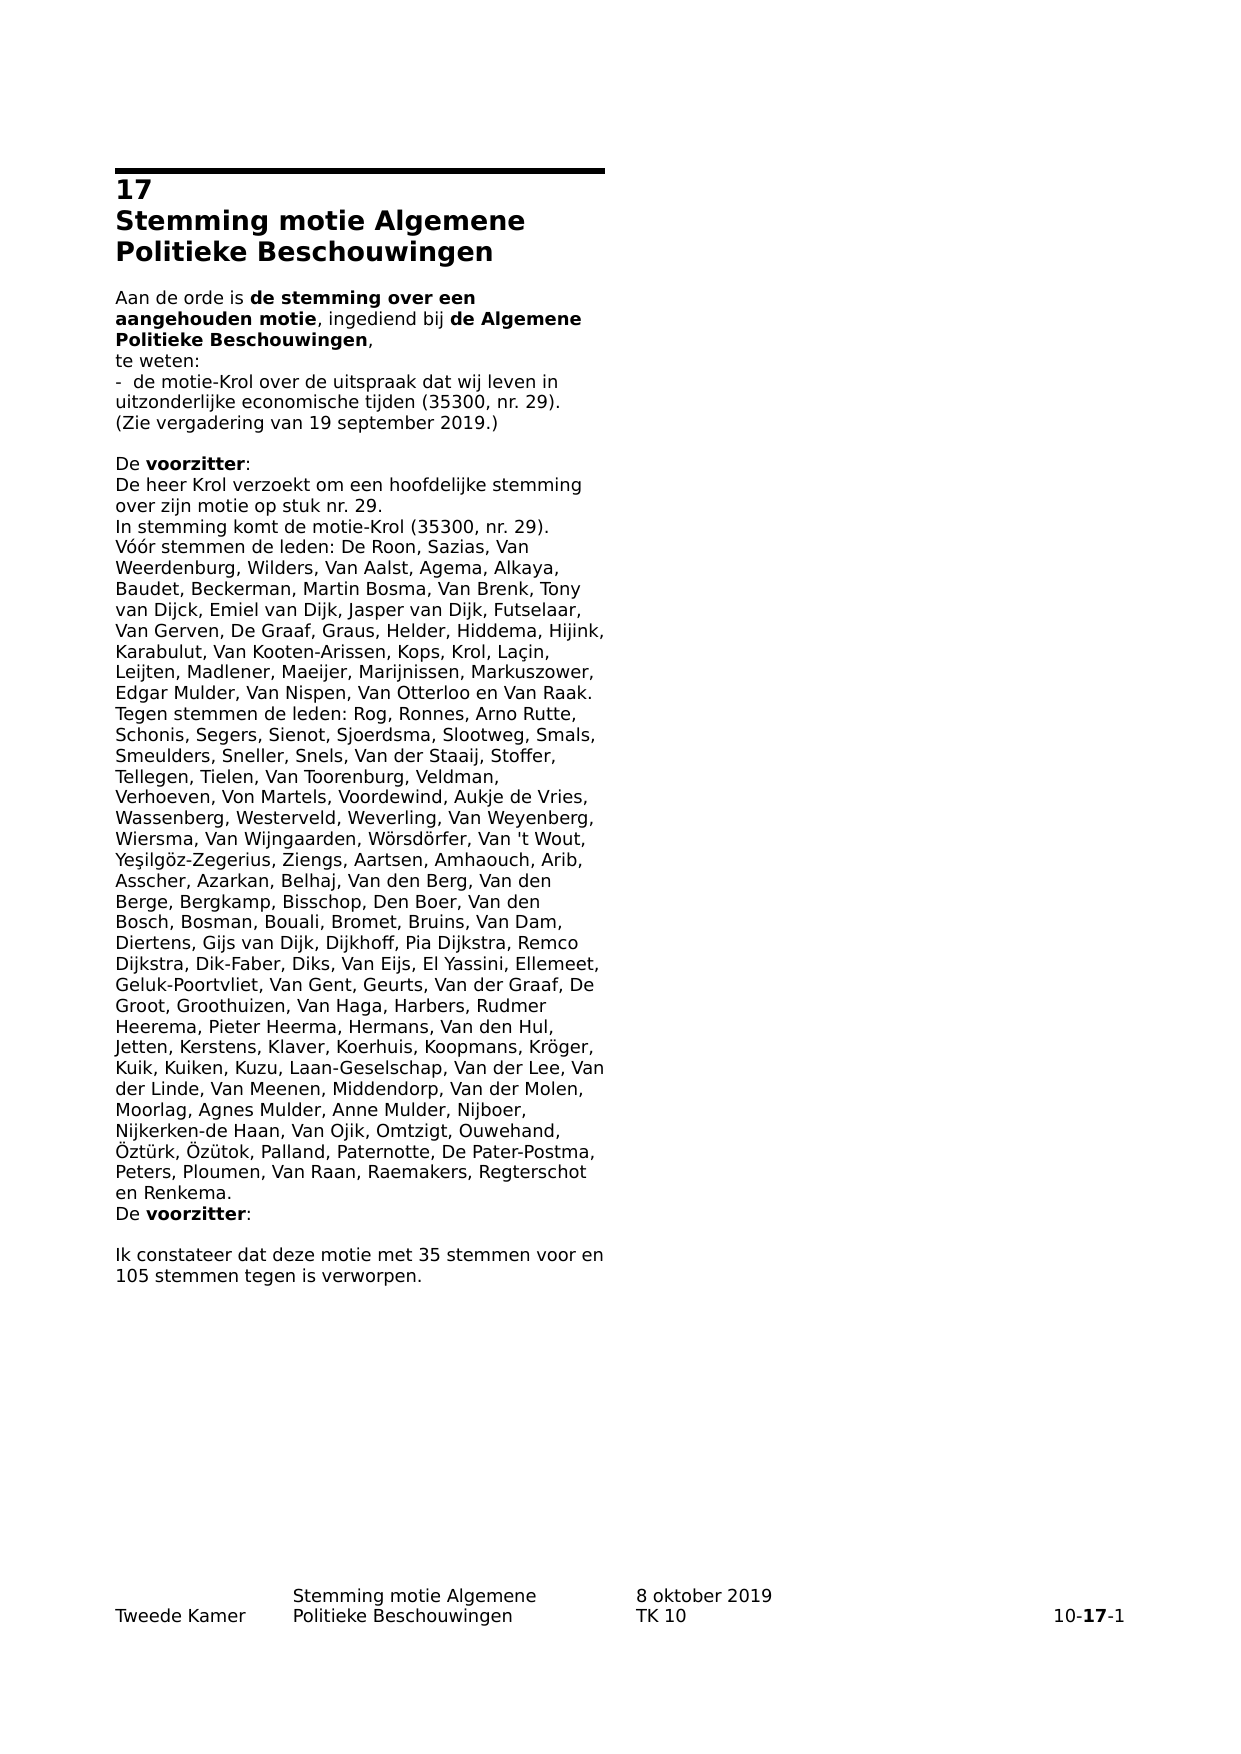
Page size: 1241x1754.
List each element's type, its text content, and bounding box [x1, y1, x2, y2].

list de motie-Krol over de uitspraak dat wij leven in uitzonderlijke economische tijden (35300, nr. 29). [115, 371, 605, 413]
text (Zie vergadering van 19 september 2019.) [115, 413, 605, 434]
text Vóór stemmen de leden: De Roon, Sazias, Van Weerdenburg, Wilders, Van Aalst, Agema, Alkaya, Baudet, Beckerman, Martin Bosma, Van Brenk, Tony van Dijck, Emiel van Dijk, Jasper van Dijk, Futselaar, Van Gerven, De Graaf, Graus, Helder, Hiddema, Hijink, Karabulut, Van Kooten-Arissen, Kops, Krol, Laçin, Leijten, Madlener, Maeijer, Marijnissen, Markuszower, Edgar Mulder, Van Nispen, Van Otterloo en Van Raak. [115, 537, 605, 704]
text In stemming komt de motie-Krol (35300, nr. 29). [115, 516, 605, 537]
text De voorzitter: [115, 454, 605, 475]
text De heer Krol verzoekt om een hoofdelijke stemming over zijn motie op stuk nr. 29. [115, 475, 605, 516]
text Tegen stemmen de leden: Rog, Ronnes, Arno Rutte, Schonis, Segers, Sienot, Sjoerdsma, Slootweg, Smals, Smeulders, Sneller, Snels, Van der Staaij, Stoffer, Tellegen, Tielen, Van Toorenburg, Veldman, Verhoeven, Von Martels, Voordewind, Aukje de Vries, Wassenberg, Westerveld, Weverling, Van Weyenberg, Wiersma, Van Wijngaarden, Wörsdörfer, Van 't Wout, Yeşilgöz-Zegerius, Ziengs, Aartsen, Amhaouch, Arib, Asscher, Azarkan, Belhaj, Van den Berg, Van den Berge, Bergkamp, Bisschop, Den Boer, Van den Bosch, Bosman, Bouali, Bromet, Bruins, Van Dam, Diertens, Gijs van Dijk, Dijkhoff, Pia Dijkstra, Remco Dijkstra, Dik-Faber, Diks, Van Eijs, El Yassini, Ellemeet, Geluk-Poortvliet, Van Gent, Geurts, Van der Graaf, De Groot, Groothuizen, Van Haga, Harbers, Rudmer Heerema, Pieter Heerma, Hermans, Van den Hul, Jetten, Kerstens, Klaver, Koerhuis, Koopmans, Kröger, Kuik, Kuiken, Kuzu, Laan-Geselschap, Van der Lee, Van der Linde, Van Meenen, Middendorp, Van der Molen, Moorlag, Agnes Mulder, Anne Mulder, Nijboer, Nijkerken-de Haan, Van Ojik, Omtzigt, Ouwehand, Öztürk, Özütok, Palland, Paternotte, De Pater-Postma, Peters, Ploumen, Van Raan, Raemakers, Regterschot en Renkema. [115, 704, 605, 1204]
text Aan de orde is de stemming over een aangehouden motie, ingediend bij de Algemene Politieke Beschouwingen, [115, 288, 605, 351]
title 17 Stemming motie Algemene Politieke Beschouwingen [115, 174, 605, 268]
text De voorzitter: [115, 1204, 605, 1225]
text Ik constateer dat deze motie met 35 stemmen voor en 105 stemmen tegen is verworpen. [115, 1245, 605, 1286]
text te weten: [115, 351, 605, 371]
